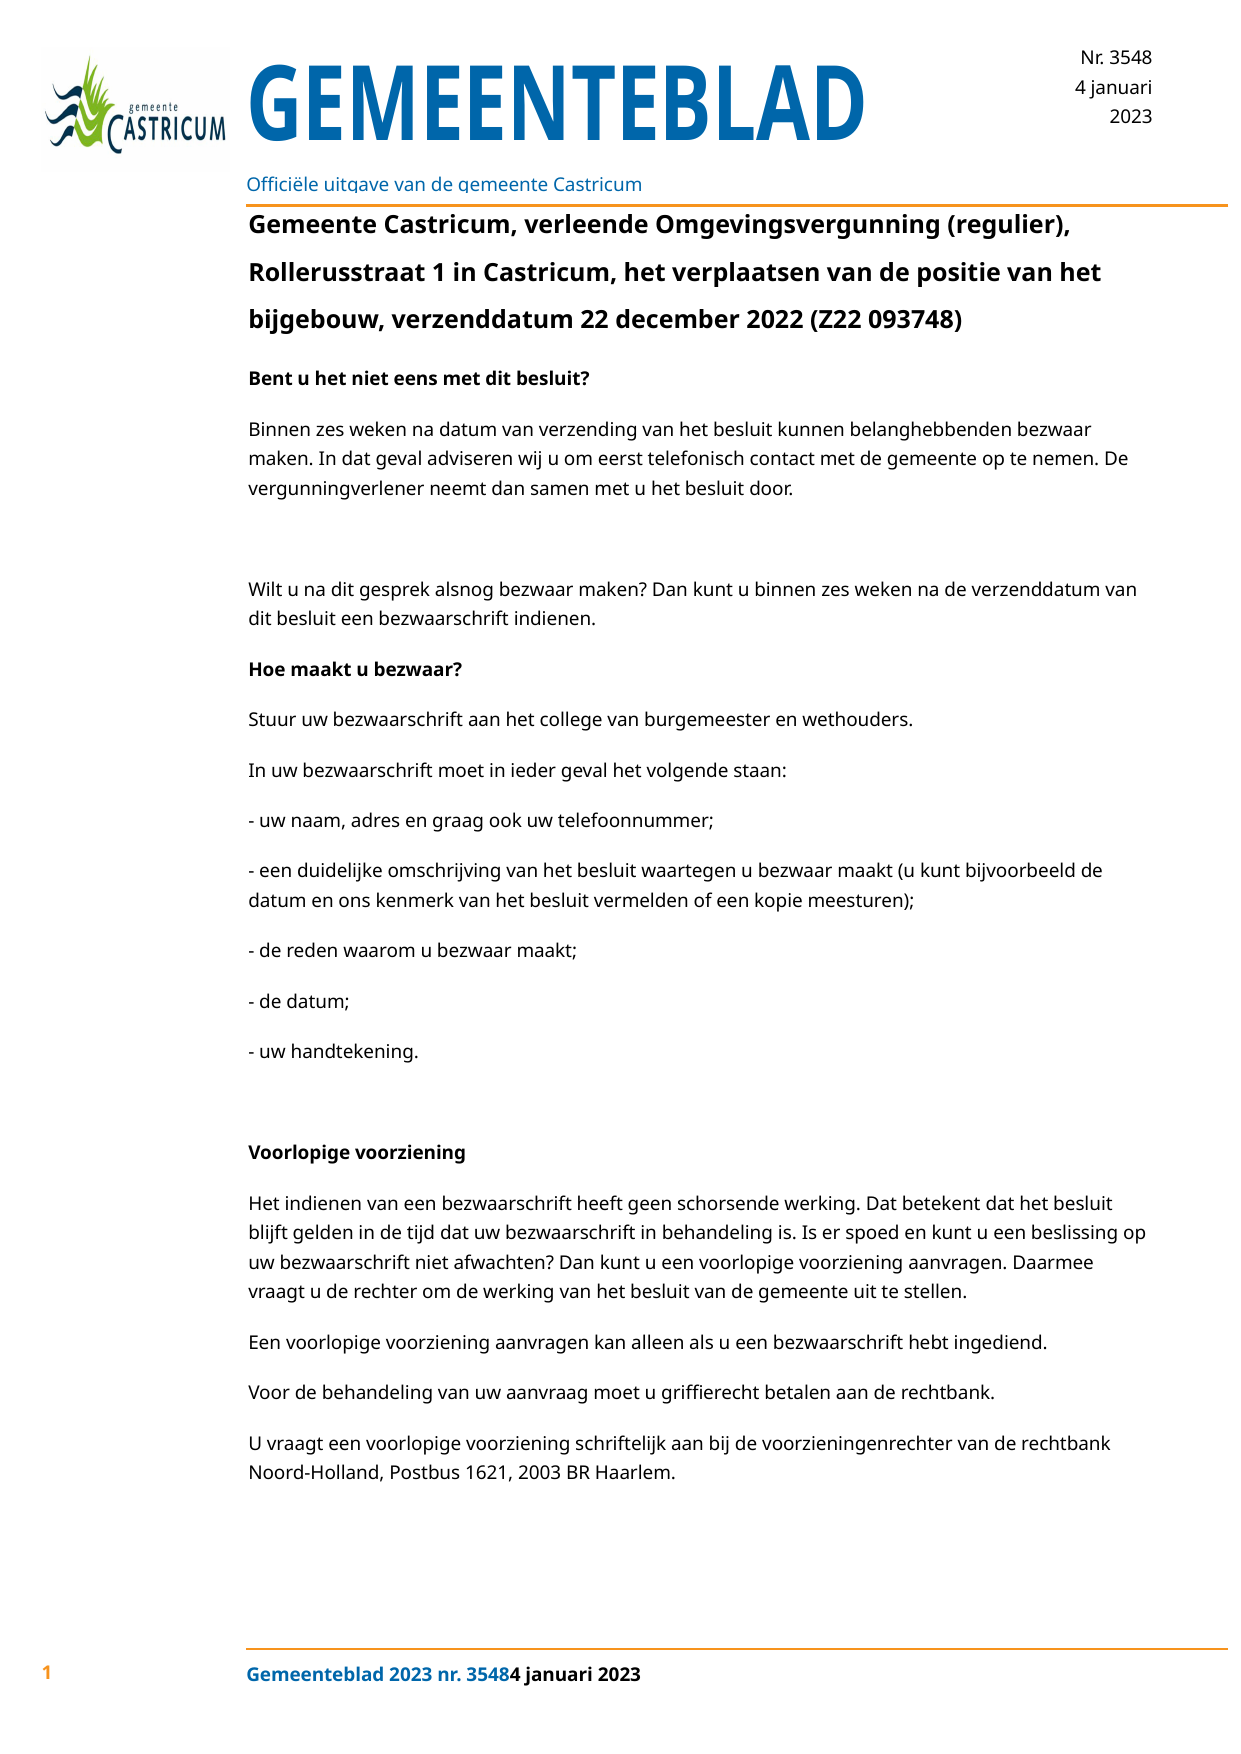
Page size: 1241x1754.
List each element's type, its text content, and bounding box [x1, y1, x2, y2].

text Wilt u na dit gesprek alsnog bezwaar maken? Dan kunt u binnen zes weken na de verzenddatum van dit besluit een bezwaarschrift indienen. [248, 576, 1152, 631]
text Voor de behandeling van uw aanvraag moet u griffierecht betalen aan de rechtbank. [248, 1379, 1152, 1405]
text - uw handtekening. [248, 1038, 1152, 1064]
text U vraagt een voorlopige voorziening schriftelijk aan bij de voorzieningenrechter van de rechtbank Noord-Holland, Postbus 1621, 2003 BR Haarlem. [248, 1430, 1152, 1485]
text - de datum; [248, 988, 1152, 1014]
text - een duidelijke omschrijving van het besluit waartegen u bezwaar maakt (u kunt bijvoorbeeld de datum en ons kenmerk van het besluit vermelden of een kopie meesturen); [248, 858, 1152, 913]
text Hoe maakt u bezwaar? [248, 656, 1152, 682]
text - uw naam, adres en graag ook uw telefoonnummer; [248, 807, 1152, 833]
text In uw bezwaarschrift moet in ieder geval het volgende staan: [248, 757, 1152, 782]
text Het indienen van een bezwaarschrift heeft geen schorsende werking. Dat betekent dat het besluit blijft gelden in de tijd dat uw bezwaarschrift in behandeling is. Is er spoed en kunt u een beslissing op uw bezwaarschrift niet afwachten? Dan kunt u een voorlopige voorziening aanvragen. Daarmee vraagt u de rechter om de werking van het besluit van de gemeente uit te stellen. [248, 1190, 1152, 1304]
text Een voorlopige voorziening aanvragen kan alleen als u een bezwaarschrift hebt ingediend. [248, 1329, 1152, 1354]
text Stuur uw bezwaarschrift aan het college van burgemeester en wethouders. [248, 706, 1152, 732]
picture [41, 47, 231, 172]
text - de reden waarom u bezwaar maakt; [248, 938, 1152, 963]
text Bent u het niet eens met dit besluit? [248, 366, 1152, 391]
text Gemeente Castricum, verleende Omgevingsvergunning (regulier), Rollerusstraat 1 in Castricum, het verplaatsen van de positie van het bijgebouw, verzenddatum 22 december 2022 (Z22 093748) [248, 207, 1152, 336]
text Voorlopige voorziening [248, 1139, 1152, 1165]
text Binnen zes weken na datum van verzending van het besluit kunnen belanghebbenden bezwaar maken. In dat geval adviseren wij u om eerst telefonisch contact met de gemeente op te nemen. De vergunningverlener neemt dan samen met u het besluit door. [248, 416, 1152, 501]
